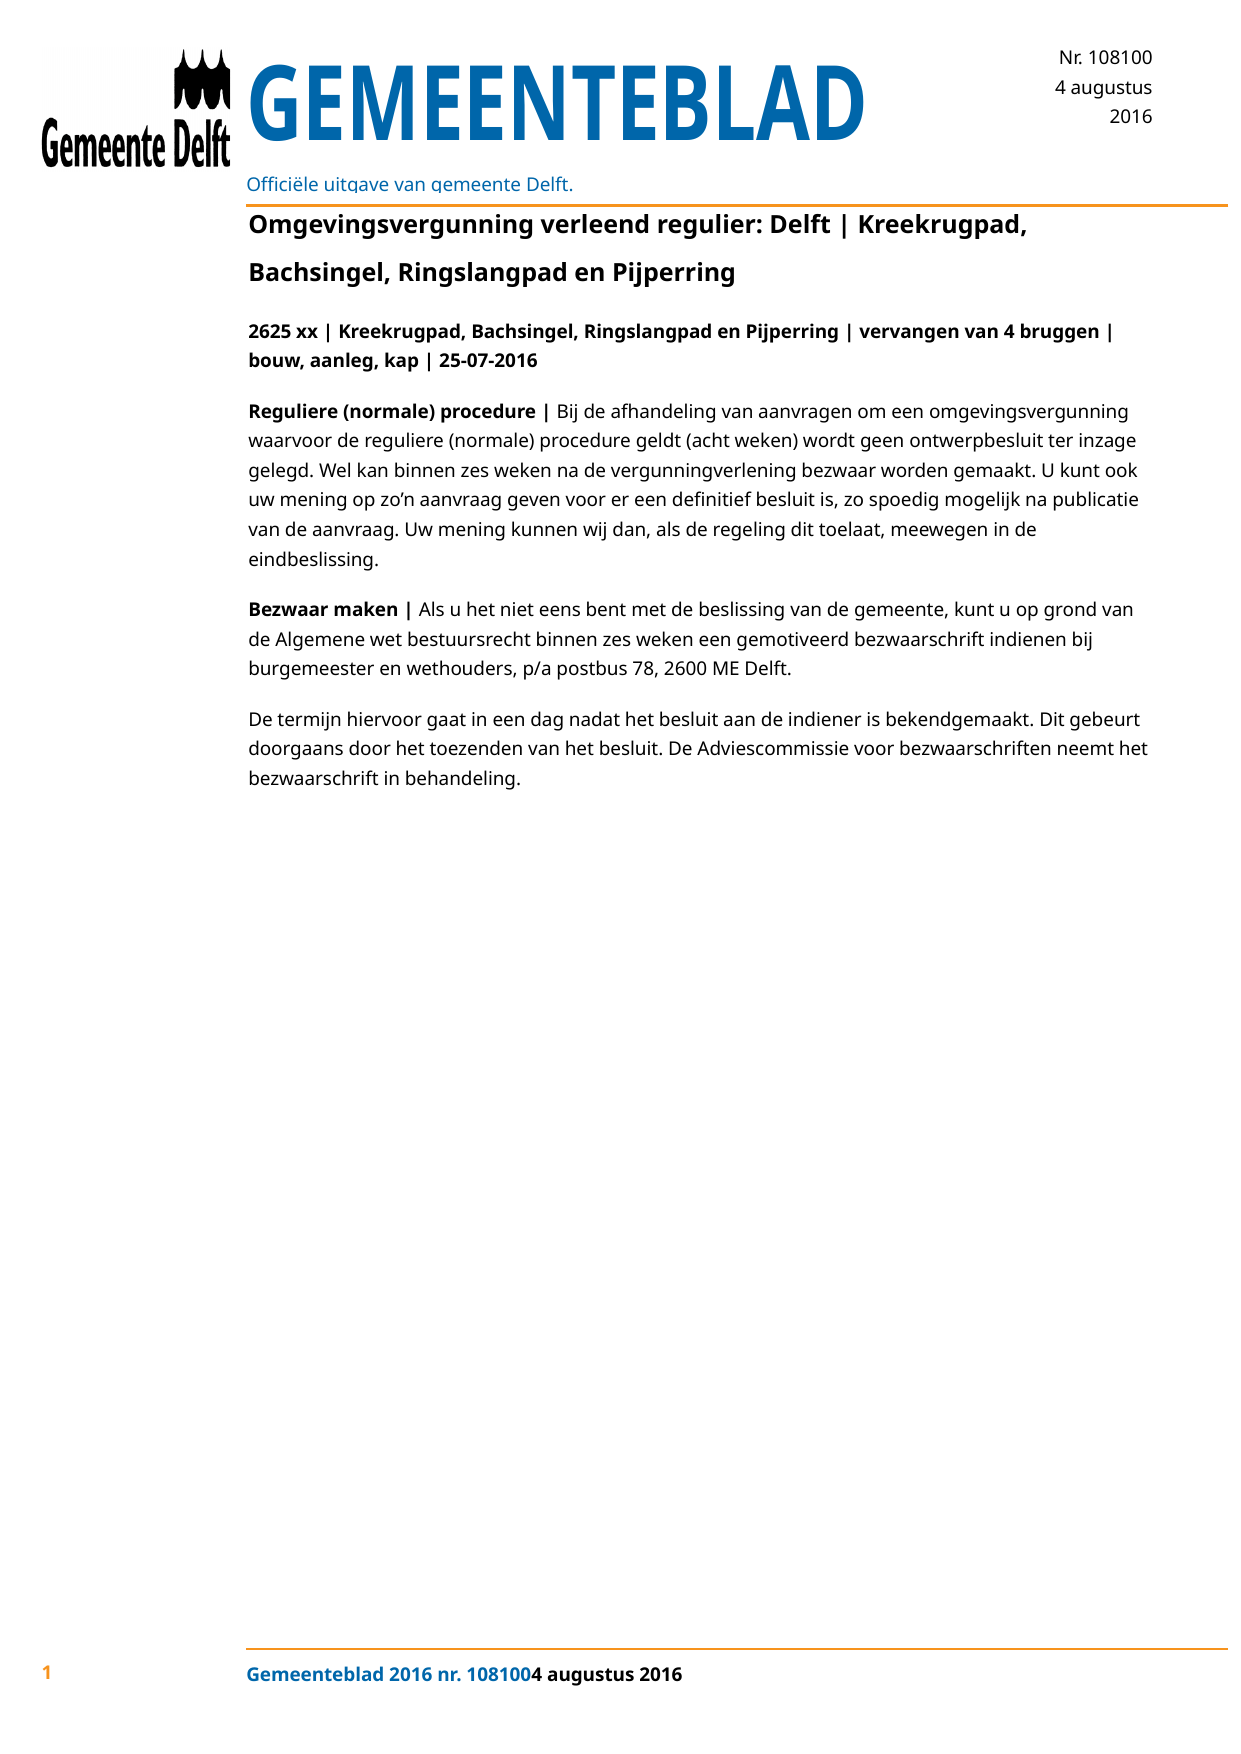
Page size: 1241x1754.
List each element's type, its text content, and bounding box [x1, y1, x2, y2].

text Reguliere (normale) procedure | Bij de afhandeling van aanvragen om een omgevingsvergunning waarvoor de reguliere (normale) procedure geldt (acht weken) wordt geen ontwerpbesluit ter inzage gelegd. Wel kan binnen zes weken na de vergunningverlening bezwaar worden gemaakt. U kunt ook uw mening op zo’n aanvraag geven voor er een definitief besluit is, zo spoedig mogelijk na publicatie van de aanvraag. Uw mening kunnen wij dan, als de regeling dit toelaat, meewegen in de eindbeslissing. [248, 398, 1152, 572]
text De termijn hiervoor gaat in een dag nadat het besluit aan de indiener is bekendgemaakt. Dit gebeurt doorgaans door het toezenden van het besluit. De Adviescommissie voor bezwaarschriften neemt het bezwaarschrift in behandeling. [248, 706, 1152, 791]
text Omgevingsvergunning verleend regulier: Delft | Kreekrugpad, Bachsingel, Ringslangpad en Pijperring [248, 207, 1152, 288]
text Bezwaar maken | Als u het niet eens bent met de beslissing van de gemeente, kunt u op grond van de Algemene wet bestuursrecht binnen zes weken een gemotiveerd bezwaarschrift indienen bij burgemeester en wethouders, p/a postbus 78, 2600 ME Delft. [248, 596, 1152, 681]
text 2625 xx | Kreekrugpad, Bachsingel, Ringslangpad en Pijperring | vervangen van 4 bruggen | bouw, aanleg, kap | 25-07-2016 [248, 318, 1152, 373]
picture [41, 47, 231, 172]
